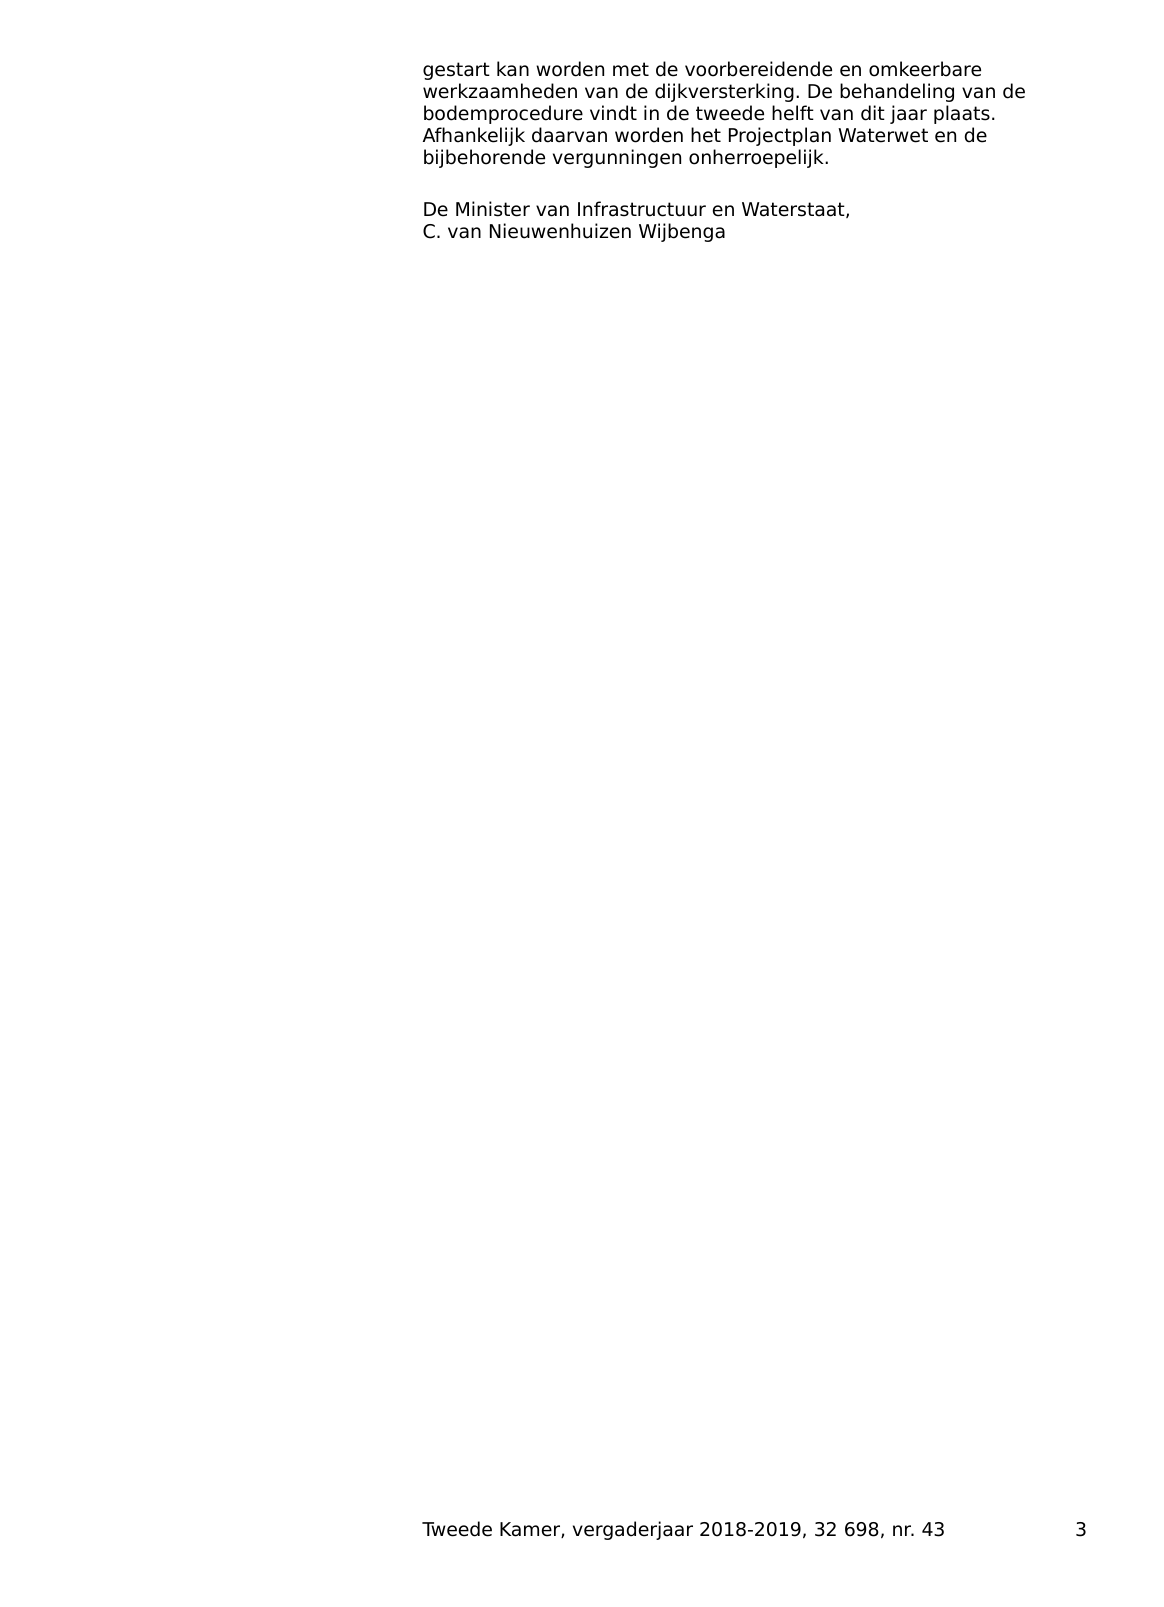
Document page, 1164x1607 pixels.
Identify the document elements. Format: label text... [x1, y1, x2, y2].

text De Minister van Infrastructuur en Waterstaat, C. van Nieuwenhuizen Wijbenga [422, 199, 1087, 243]
text gestart kan worden met de voorbereidende en omkeerbare werkzaamheden van de dijkversterking. De behandeling van de bodemprocedure vindt in de tweede helft van dit jaar plaats. Afhankelijk daarvan worden het Projectplan Waterwet en de bijbehorende vergunningen onherroepelijk. [422, 59, 1087, 169]
